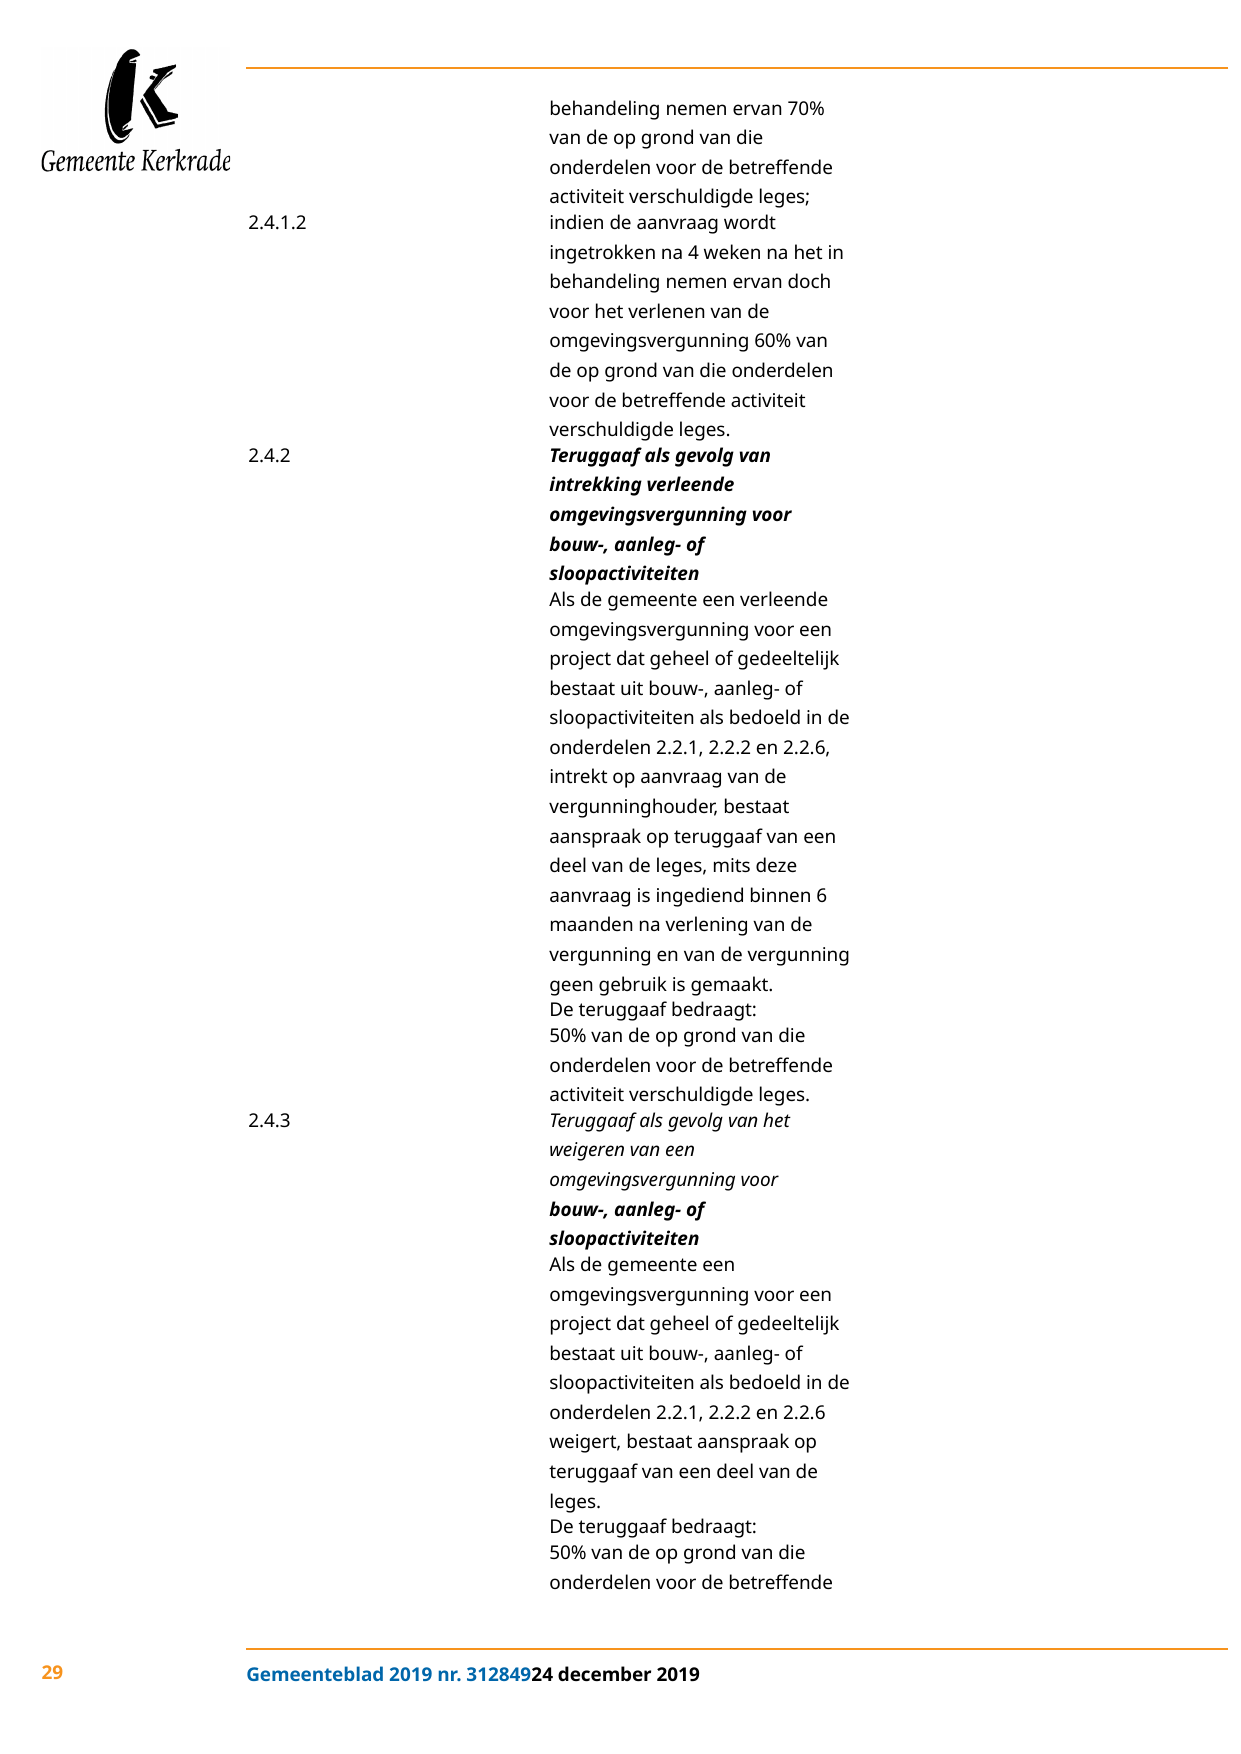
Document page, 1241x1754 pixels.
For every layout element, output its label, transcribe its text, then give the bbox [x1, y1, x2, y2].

table_cell [248, 1022, 549, 1107]
table_cell Teruggaaf als gevolg van intrekking verleende omgevingsvergunning voor bouw-, aanleg- of sloopactiviteiten [549, 442, 850, 586]
table_cell [850, 1514, 1152, 1539]
table_cell [850, 1022, 1152, 1107]
table_cell [248, 1251, 549, 1513]
table_cell indien de aanvraag wordt ingetrokken na 4 weken na het in behandeling nemen ervan doch voor het verlenen van de omgevingsvergunning 60% van de op grond van die onderdelen voor de betreffende activiteit verschuldigde leges. [549, 209, 850, 442]
table_cell [850, 95, 1152, 209]
table_cell [248, 1539, 549, 1594]
table_cell [248, 586, 549, 996]
table_cell [850, 1107, 1152, 1251]
table_cell 50% van de op grond van die onderdelen voor de betreffende [549, 1539, 850, 1594]
table_cell [850, 209, 1152, 442]
table_cell [850, 442, 1152, 586]
table_cell De teruggaaf bedraagt: [549, 1514, 850, 1539]
table_cell 2.4.3 [248, 1107, 549, 1251]
table_cell 2.4.1.2 [248, 209, 549, 442]
table_cell De teruggaaf bedraagt: [549, 996, 850, 1022]
table_cell 50% van de op grond van die onderdelen voor de betreffende activiteit verschuldigde leges. [549, 1022, 850, 1107]
table_cell Als de gemeente een verleende omgevingsvergunning voor een project dat geheel of gedeeltelijk bestaat uit bouw-, aanleg- of sloopactiviteiten als bedoeld in de onderdelen 2.2.1, 2.2.2 en 2.2.6, intrekt op aanvraag van de vergunninghouder, bestaat aanspraak op teruggaaf van een deel van de leges, mits deze aanvraag is ingediend binnen 6 maanden na verlening van de vergunning en van de vergunning geen gebruik is gemaakt. [549, 586, 850, 996]
table_cell [850, 1251, 1152, 1513]
table_cell [850, 586, 1152, 996]
table_cell [850, 996, 1152, 1022]
table_cell [850, 1539, 1152, 1594]
table_cell [248, 996, 549, 1022]
table_cell [248, 1514, 549, 1539]
table_cell Teruggaaf als gevolg van het weigeren van een omgevingsvergunning voor bouw-, aanleg- of sloopactiviteiten [549, 1107, 850, 1251]
table_cell behandeling nemen ervan 70% van de op grond van die onderdelen voor de betreffende activiteit verschuldigde leges; [549, 95, 850, 209]
table_cell [248, 95, 549, 209]
table_cell Als de gemeente een omgevingsvergunning voor een project dat geheel of gedeeltelijk bestaat uit bouw-, aanleg- of sloopactiviteiten als bedoeld in de onderdelen 2.2.1, 2.2.2 en 2.2.6 weigert, bestaat aanspraak op teruggaaf van een deel van de leges. [549, 1251, 850, 1513]
picture [41, 47, 231, 172]
table_cell 2.4.2 [248, 442, 549, 586]
